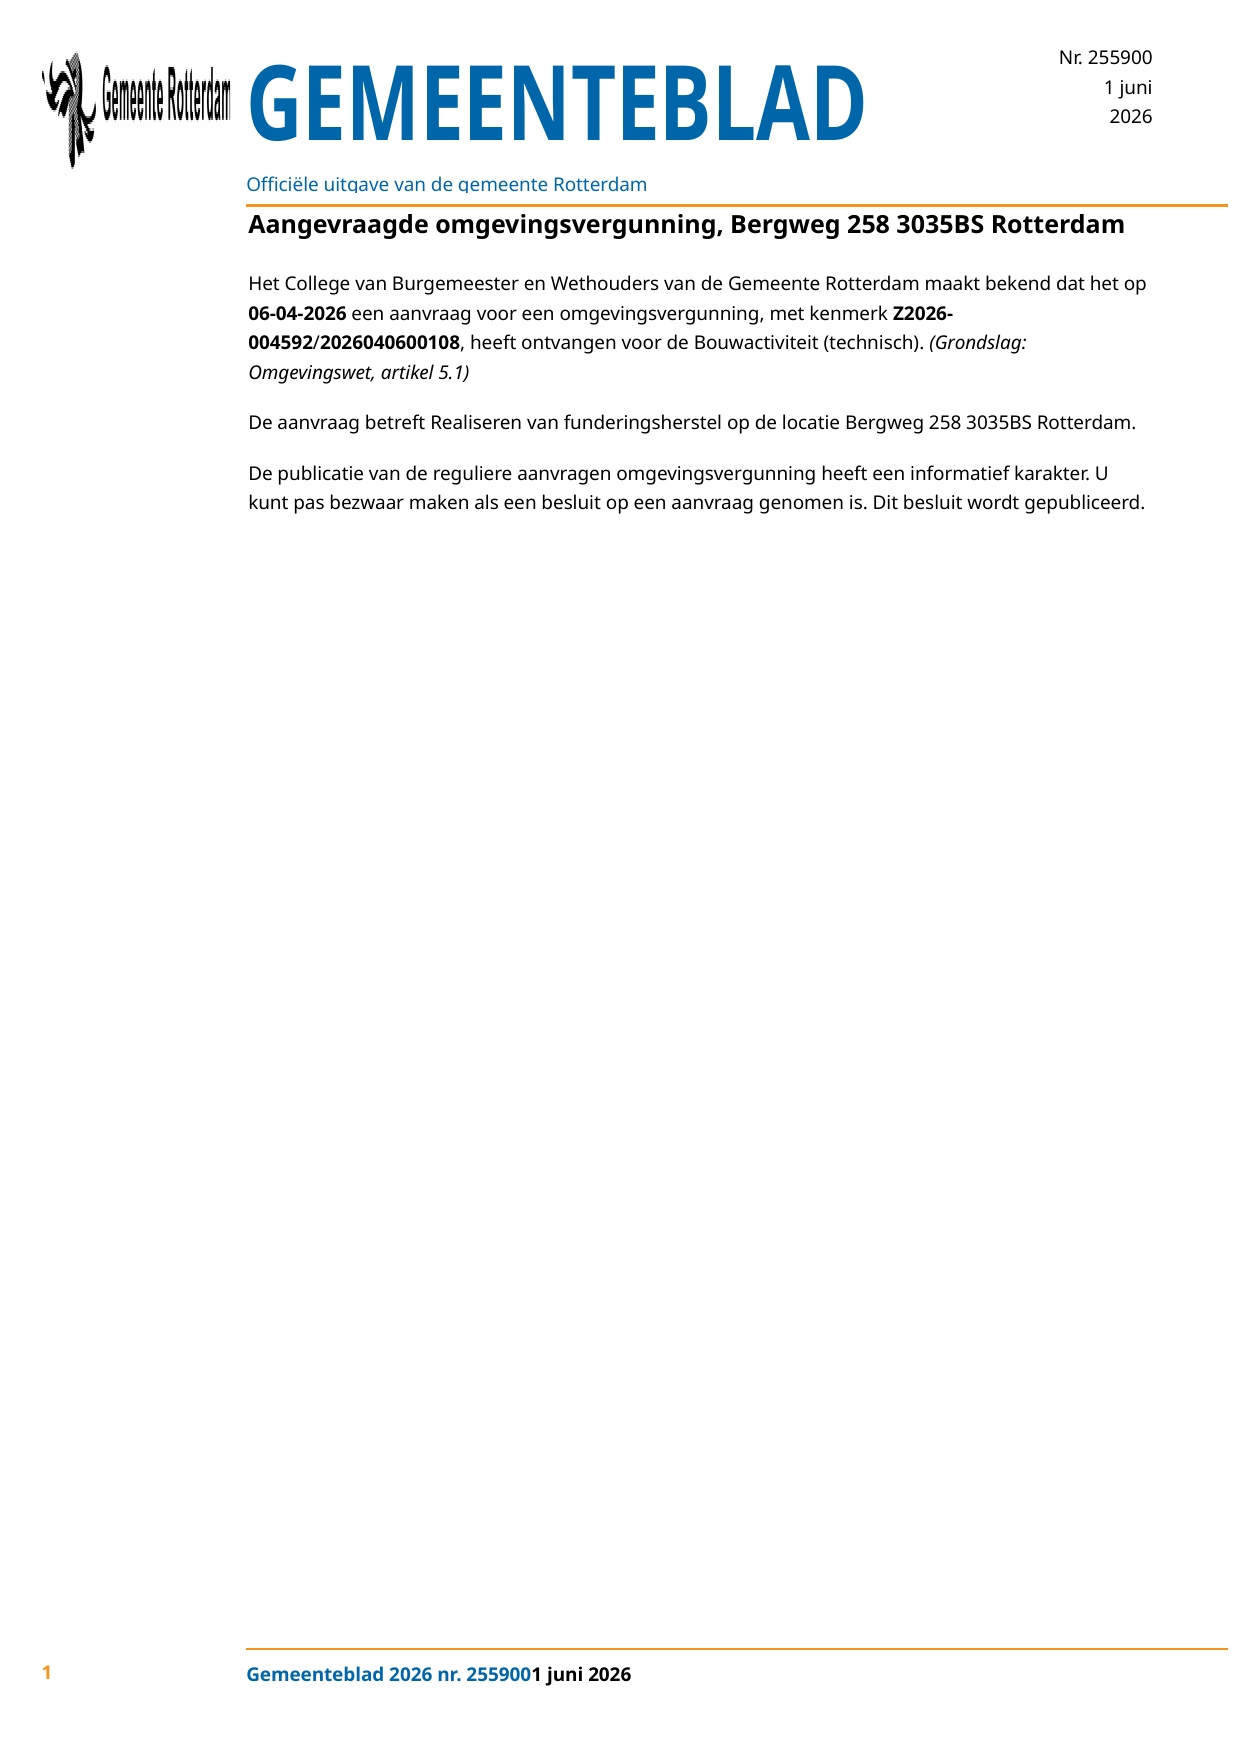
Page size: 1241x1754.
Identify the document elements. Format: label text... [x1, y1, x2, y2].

text De aanvraag betreft Realiseren van funderingsherstel op de locatie Bergweg 258 3035BS Rotterdam. [248, 409, 1152, 435]
text De publicatie van de reguliere aanvragen omgevingsvergunning heeft een informatief karakter. U kunt pas bezwaar maken als een besluit op een aanvraag genomen is. Dit besluit wordt gepubliceerd. [248, 460, 1152, 515]
text Aangevraagde omgevingsvergunning, Bergweg 258 3035BS Rotterdam [248, 207, 1152, 241]
text Het College van Burgemeester en Wethouders van de Gemeente Rotterdam maakt bekend dat het op 06-04-2026 een aanvraag voor een omgevingsvergunning, met kenmerk Z2026-004592/2026040600108, heeft ontvangen voor de Bouwactiviteit (technisch). (Grondslag: Omgevingswet, artikel 5.1) [248, 270, 1152, 385]
picture [41, 47, 231, 172]
